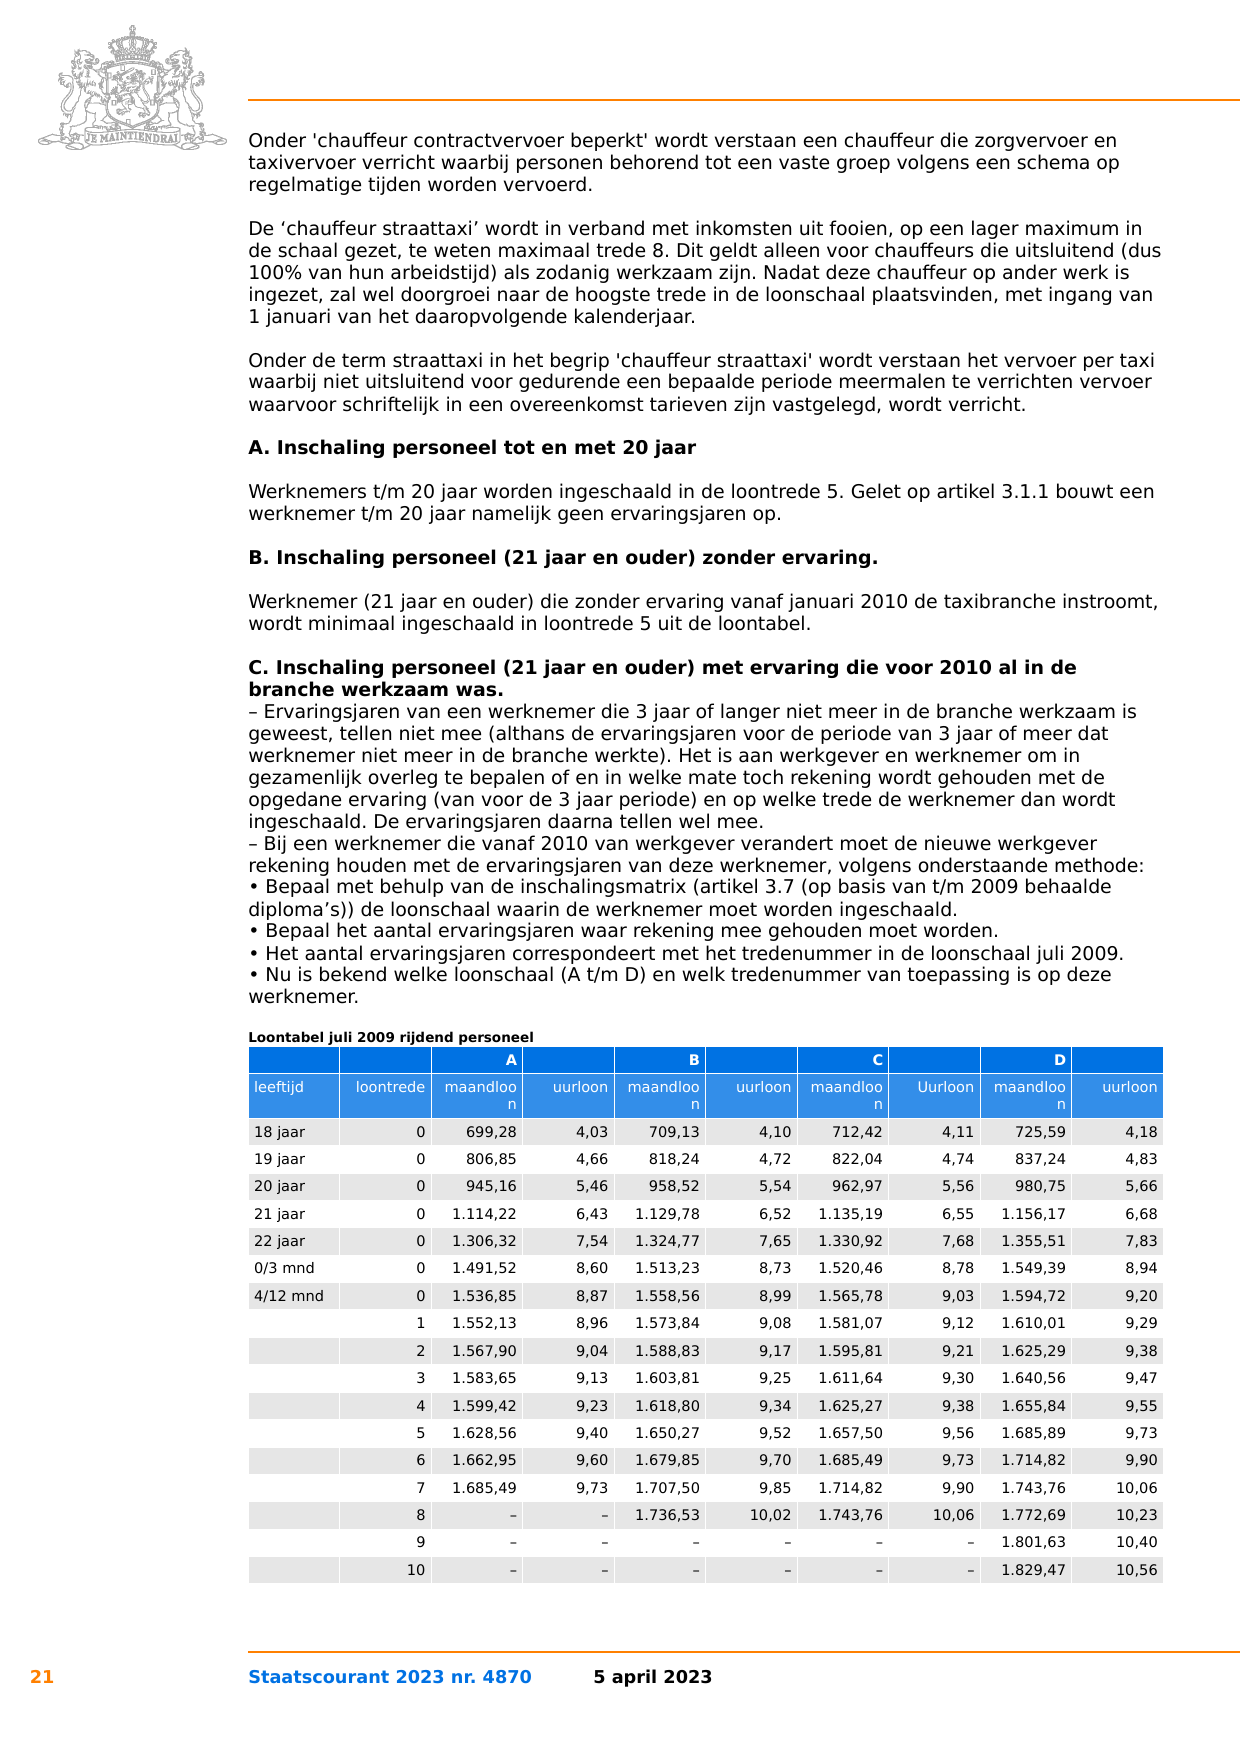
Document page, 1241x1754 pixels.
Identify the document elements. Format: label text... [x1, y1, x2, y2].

table_cell 9,12 [889, 1311, 980, 1337]
text – Ervaringsjaren van een werknemer die 3 jaar of langer niet meer in de branche werkzaam is geweest, tellen niet mee (althans de ervaringsjaren voor de periode van 3 jaar of meer dat werknemer niet meer in de branche werkte). Het is aan werkgever en werknemer om in gezamenlijk overleg te bepalen of en in welke mate toch rekening wordt gehouden met de opgedane ervaring (van voor de 3 jaar periode) en op welke trede de werknemer dan wordt ingeschaald. De ervaringsjaren daarna tellen wel mee. [248, 701, 1163, 832]
table_cell 7,65 [706, 1228, 797, 1255]
table_cell – [523, 1557, 614, 1583]
table_cell 822,04 [798, 1146, 888, 1172]
table_cell 699,28 [432, 1119, 522, 1145]
text • Bepaal met behulp van de inschalingsmatrix (artikel 3.7 (op basis van t/m 2009 behaalde diploma’s)) de loonschaal waarin de werknemer moet worden ingeschaald. [248, 876, 1163, 920]
table_cell 1.772,69 [981, 1502, 1071, 1529]
table_cell 9,34 [706, 1393, 797, 1419]
table_cell 1.685,49 [798, 1448, 888, 1474]
table_cell [249, 1502, 339, 1529]
table_cell 1.743,76 [798, 1502, 888, 1529]
text De ‘chauffeur straattaxi’ wordt in verband met inkomsten uit fooien, op een lager maximum in de schaal gezet, te weten maximaal trede 8. Dit geldt alleen voor chauffeurs die uitsluitend (dus 100% van hun arbeidstijd) als zodanig werkzaam zijn. Nadat deze chauffeur op ander werk is ingezet, zal wel doorgroei naar de hoogste trede in de loonschaal plaatsvinden, met ingang van 1 januari van het daaropvolgende kalenderjaar. [248, 218, 1163, 328]
text Werknemer (21 jaar en ouder) die zonder ervaring vanaf januari 2010 de taxibranche instroomt, wordt minimaal ingeschaald in loontrede 5 uit de loontabel. [248, 591, 1163, 635]
table_cell 9,13 [523, 1365, 614, 1392]
table_cell [249, 1365, 339, 1392]
table_cell 4/12 mnd [249, 1283, 339, 1309]
table_cell 709,13 [615, 1119, 705, 1145]
table_cell 1.135,19 [798, 1201, 888, 1227]
table_cell [1072, 1047, 1163, 1073]
table_cell 9,70 [706, 1448, 797, 1474]
subtitle A. Inschaling personeel tot en met 20 jaar [248, 437, 1163, 459]
table_cell 5,46 [523, 1174, 614, 1200]
table_cell Uurloon [889, 1074, 980, 1118]
table_cell 9,73 [523, 1475, 614, 1501]
table_cell 5,66 [1072, 1174, 1163, 1200]
table_cell – [432, 1502, 522, 1529]
table_cell 9,08 [706, 1311, 797, 1337]
table_cell 1.594,72 [981, 1283, 1071, 1309]
text Onder 'chauffeur contractvervoer beperkt' wordt verstaan een chauffeur die zorgvervoer en taxivervoer verricht waarbij personen behorend tot een vaste groep volgens een schema op regelmatige tijden worden vervoerd. [248, 130, 1163, 196]
table_cell 9,03 [889, 1283, 980, 1309]
table_cell – [706, 1557, 797, 1583]
table_cell 7,54 [523, 1228, 614, 1255]
table_cell 1.685,49 [432, 1475, 522, 1501]
table_cell 1.743,76 [981, 1475, 1071, 1501]
table_cell 10,06 [889, 1502, 980, 1529]
table_cell 1.736,53 [615, 1502, 705, 1529]
table_cell 8,60 [523, 1256, 614, 1282]
table_cell 1.714,82 [981, 1448, 1071, 1474]
table_cell 1.567,90 [432, 1338, 522, 1364]
table_cell 1.355,51 [981, 1228, 1071, 1255]
table_cell 9,38 [889, 1393, 980, 1419]
table_cell [249, 1311, 339, 1337]
table_cell 1.655,84 [981, 1393, 1071, 1419]
table_cell 4,72 [706, 1146, 797, 1172]
table_cell 1.156,17 [981, 1201, 1071, 1227]
table_cell 9,73 [889, 1448, 980, 1474]
table_cell [249, 1475, 339, 1501]
table_cell 9,17 [706, 1338, 797, 1364]
table_cell 0/3 mnd [249, 1256, 339, 1282]
table_cell 3 [340, 1365, 431, 1392]
table_cell 1.324,77 [615, 1228, 705, 1255]
table_cell uurloon [1072, 1074, 1163, 1118]
table_cell 9,60 [523, 1448, 614, 1474]
table_cell 4,10 [706, 1119, 797, 1145]
text • Nu is bekend welke loonschaal (A t/m D) en welk tredenummer van toepassing is op deze werknemer. [248, 964, 1163, 1008]
table_cell 1.707,50 [615, 1475, 705, 1501]
table_cell 7,83 [1072, 1228, 1163, 1255]
table_cell 9,73 [1072, 1420, 1163, 1446]
table_cell 6,52 [706, 1201, 797, 1227]
picture [38, 25, 227, 150]
text Werknemers t/m 20 jaar worden ingeschaald in de loontrede 5. Gelet op artikel 3.1.1 bouwt een werknemer t/m 20 jaar namelijk geen ervaringsjaren op. [248, 481, 1163, 525]
table_cell 6 [340, 1448, 431, 1474]
table_cell – [798, 1557, 888, 1583]
table_cell maandloon [615, 1074, 705, 1118]
table_cell 4,03 [523, 1119, 614, 1145]
table_cell 10,06 [1072, 1475, 1163, 1501]
table_cell – [889, 1530, 980, 1556]
table_cell [889, 1047, 980, 1073]
table_cell 1.114,22 [432, 1201, 522, 1227]
table_cell 1.611,64 [798, 1365, 888, 1392]
table_cell 1.558,56 [615, 1283, 705, 1309]
table_cell [706, 1047, 797, 1073]
table_cell 1.549,39 [981, 1256, 1071, 1282]
table_cell 1.603,81 [615, 1365, 705, 1392]
table_cell 10 [340, 1557, 431, 1583]
table_cell 5 [340, 1420, 431, 1446]
table_cell 9,21 [889, 1338, 980, 1364]
text – Bij een werknemer die vanaf 2010 van werkgever verandert moet de nieuwe werkgever rekening houden met de ervaringsjaren van deze werknemer, volgens onderstaande methode: [248, 832, 1163, 876]
table_cell 9,29 [1072, 1311, 1163, 1337]
table_cell 9,25 [706, 1365, 797, 1392]
table_cell 945,16 [432, 1174, 522, 1200]
table_cell 10,40 [1072, 1530, 1163, 1556]
table_cell 725,59 [981, 1119, 1071, 1145]
table_cell 1.581,07 [798, 1311, 888, 1337]
table_cell – [706, 1530, 797, 1556]
table_cell 1.657,50 [798, 1420, 888, 1446]
table_cell 818,24 [615, 1146, 705, 1172]
table_cell 1.583,65 [432, 1365, 522, 1392]
subtitle B. Inschaling personeel (21 jaar en ouder) zonder ervaring. [248, 547, 1163, 569]
table_cell 1 [340, 1311, 431, 1337]
table_cell 9,55 [1072, 1393, 1163, 1419]
table_cell 1.650,27 [615, 1420, 705, 1446]
table_cell C [798, 1047, 888, 1073]
table_cell B [615, 1047, 705, 1073]
table_cell A [432, 1047, 522, 1073]
table_cell loontrede [340, 1074, 431, 1118]
table_cell 9,52 [706, 1420, 797, 1446]
table_cell – [432, 1557, 522, 1583]
table_cell 0 [340, 1256, 431, 1282]
table_cell [249, 1393, 339, 1419]
table_cell 0 [340, 1228, 431, 1255]
table_cell 1.573,84 [615, 1311, 705, 1337]
table_cell 1.662,95 [432, 1448, 522, 1474]
table_cell 9,38 [1072, 1338, 1163, 1364]
table_cell 1.491,52 [432, 1256, 522, 1282]
table_cell 9,47 [1072, 1365, 1163, 1392]
table_cell 1.625,27 [798, 1393, 888, 1419]
table_cell 5,56 [889, 1174, 980, 1200]
table_cell – [432, 1530, 522, 1556]
table_cell 1.685,89 [981, 1420, 1071, 1446]
table_cell [249, 1448, 339, 1474]
text • Het aantal ervaringsjaren correspondeert met het tredenummer in de loonschaal juli 2009. [248, 942, 1163, 964]
table_cell 1.588,83 [615, 1338, 705, 1364]
table_cell 0 [340, 1201, 431, 1227]
table_cell 7,68 [889, 1228, 980, 1255]
table_cell 2 [340, 1338, 431, 1364]
table_cell 1.520,46 [798, 1256, 888, 1282]
text Onder de term straattaxi in het begrip 'chauffeur straattaxi' wordt verstaan het vervoer per taxi waarbij niet uitsluitend voor gedurende een bepaalde periode meermalen te verrichten vervoer waarvoor schriftelijk in een overeenkomst tarieven zijn vastgelegd, wordt verricht. [248, 349, 1163, 415]
table_cell – [615, 1557, 705, 1583]
table_cell [249, 1530, 339, 1556]
table_cell 4,83 [1072, 1146, 1163, 1172]
table_cell [249, 1557, 339, 1583]
table_cell 9,85 [706, 1475, 797, 1501]
table_cell 9,20 [1072, 1283, 1163, 1309]
table_cell 9,90 [889, 1475, 980, 1501]
table_cell 7 [340, 1475, 431, 1501]
table_cell 22 jaar [249, 1228, 339, 1255]
table_cell 8,87 [523, 1283, 614, 1309]
table_cell – [523, 1502, 614, 1529]
table_cell 9,40 [523, 1420, 614, 1446]
table_cell 1.714,82 [798, 1475, 888, 1501]
table_cell 1.829,47 [981, 1557, 1071, 1583]
table_cell 4,74 [889, 1146, 980, 1172]
table_cell 9 [340, 1530, 431, 1556]
table_cell [249, 1047, 339, 1073]
table_cell 6,43 [523, 1201, 614, 1227]
table_cell 20 jaar [249, 1174, 339, 1200]
subtitle C. Inschaling personeel (21 jaar en ouder) met ervaring die voor 2010 al in de branche werkzaam was. [248, 657, 1163, 701]
table_cell 8,94 [1072, 1256, 1163, 1282]
table_cell 962,97 [798, 1174, 888, 1200]
table_cell 1.129,78 [615, 1201, 705, 1227]
table_cell 0 [340, 1119, 431, 1145]
table_cell 837,24 [981, 1146, 1071, 1172]
table_cell 980,75 [981, 1174, 1071, 1200]
table_cell [523, 1047, 614, 1073]
table_cell D [981, 1047, 1071, 1073]
table_cell 1.618,80 [615, 1393, 705, 1419]
table_cell 0 [340, 1174, 431, 1200]
table_header Loontabel juli 2009 rijdend personeel [248, 1030, 1163, 1046]
table_cell 1.610,01 [981, 1311, 1071, 1337]
table_cell 9,23 [523, 1393, 614, 1419]
table_cell 9,30 [889, 1365, 980, 1392]
table_cell 806,85 [432, 1146, 522, 1172]
table_cell – [798, 1530, 888, 1556]
table_cell 10,56 [1072, 1557, 1163, 1583]
text • Bepaal het aantal ervaringsjaren waar rekening mee gehouden moet worden. [248, 920, 1163, 942]
table_cell 9,04 [523, 1338, 614, 1364]
table_cell 8 [340, 1502, 431, 1529]
table_cell 19 jaar [249, 1146, 339, 1172]
table_cell 1.552,13 [432, 1311, 522, 1337]
table_cell 6,55 [889, 1201, 980, 1227]
table_cell 10,02 [706, 1502, 797, 1529]
table_cell uurloon [706, 1074, 797, 1118]
table_cell [249, 1338, 339, 1364]
table_cell 1.595,81 [798, 1338, 888, 1364]
table_cell 4,66 [523, 1146, 614, 1172]
table_cell leeftijd [249, 1074, 339, 1118]
table_cell – [889, 1557, 980, 1583]
table_cell maandloon [981, 1074, 1071, 1118]
table_cell [340, 1047, 431, 1073]
table_cell 4,18 [1072, 1119, 1163, 1145]
table_cell 5,54 [706, 1174, 797, 1200]
table_cell 0 [340, 1146, 431, 1172]
table_cell 1.628,56 [432, 1420, 522, 1446]
table_cell 8,96 [523, 1311, 614, 1337]
table_cell 1.513,23 [615, 1256, 705, 1282]
table_cell 8,73 [706, 1256, 797, 1282]
table_cell – [523, 1530, 614, 1556]
table_cell 8,99 [706, 1283, 797, 1309]
table_cell 958,52 [615, 1174, 705, 1200]
table_cell 1.565,78 [798, 1283, 888, 1309]
table_cell 1.330,92 [798, 1228, 888, 1255]
table_cell maandloon [798, 1074, 888, 1118]
table_cell maandloon [432, 1074, 522, 1118]
table_cell 1.801,63 [981, 1530, 1071, 1556]
table_cell uurloon [523, 1074, 614, 1118]
table_cell 21 jaar [249, 1201, 339, 1227]
table_cell – [615, 1530, 705, 1556]
table_cell 9,56 [889, 1420, 980, 1446]
table_cell 9,90 [1072, 1448, 1163, 1474]
table_cell 4,11 [889, 1119, 980, 1145]
table_cell 712,42 [798, 1119, 888, 1145]
table_cell 1.536,85 [432, 1283, 522, 1309]
table_cell 6,68 [1072, 1201, 1163, 1227]
table_cell 0 [340, 1283, 431, 1309]
table_cell 1.679,85 [615, 1448, 705, 1474]
table_cell 1.625,29 [981, 1338, 1071, 1364]
table_cell 4 [340, 1393, 431, 1419]
table_cell 1.306,32 [432, 1228, 522, 1255]
table_cell 1.640,56 [981, 1365, 1071, 1392]
table_cell [249, 1420, 339, 1446]
table_cell 18 jaar [249, 1119, 339, 1145]
table_cell 8,78 [889, 1256, 980, 1282]
table_cell 1.599,42 [432, 1393, 522, 1419]
table_cell 10,23 [1072, 1502, 1163, 1529]
